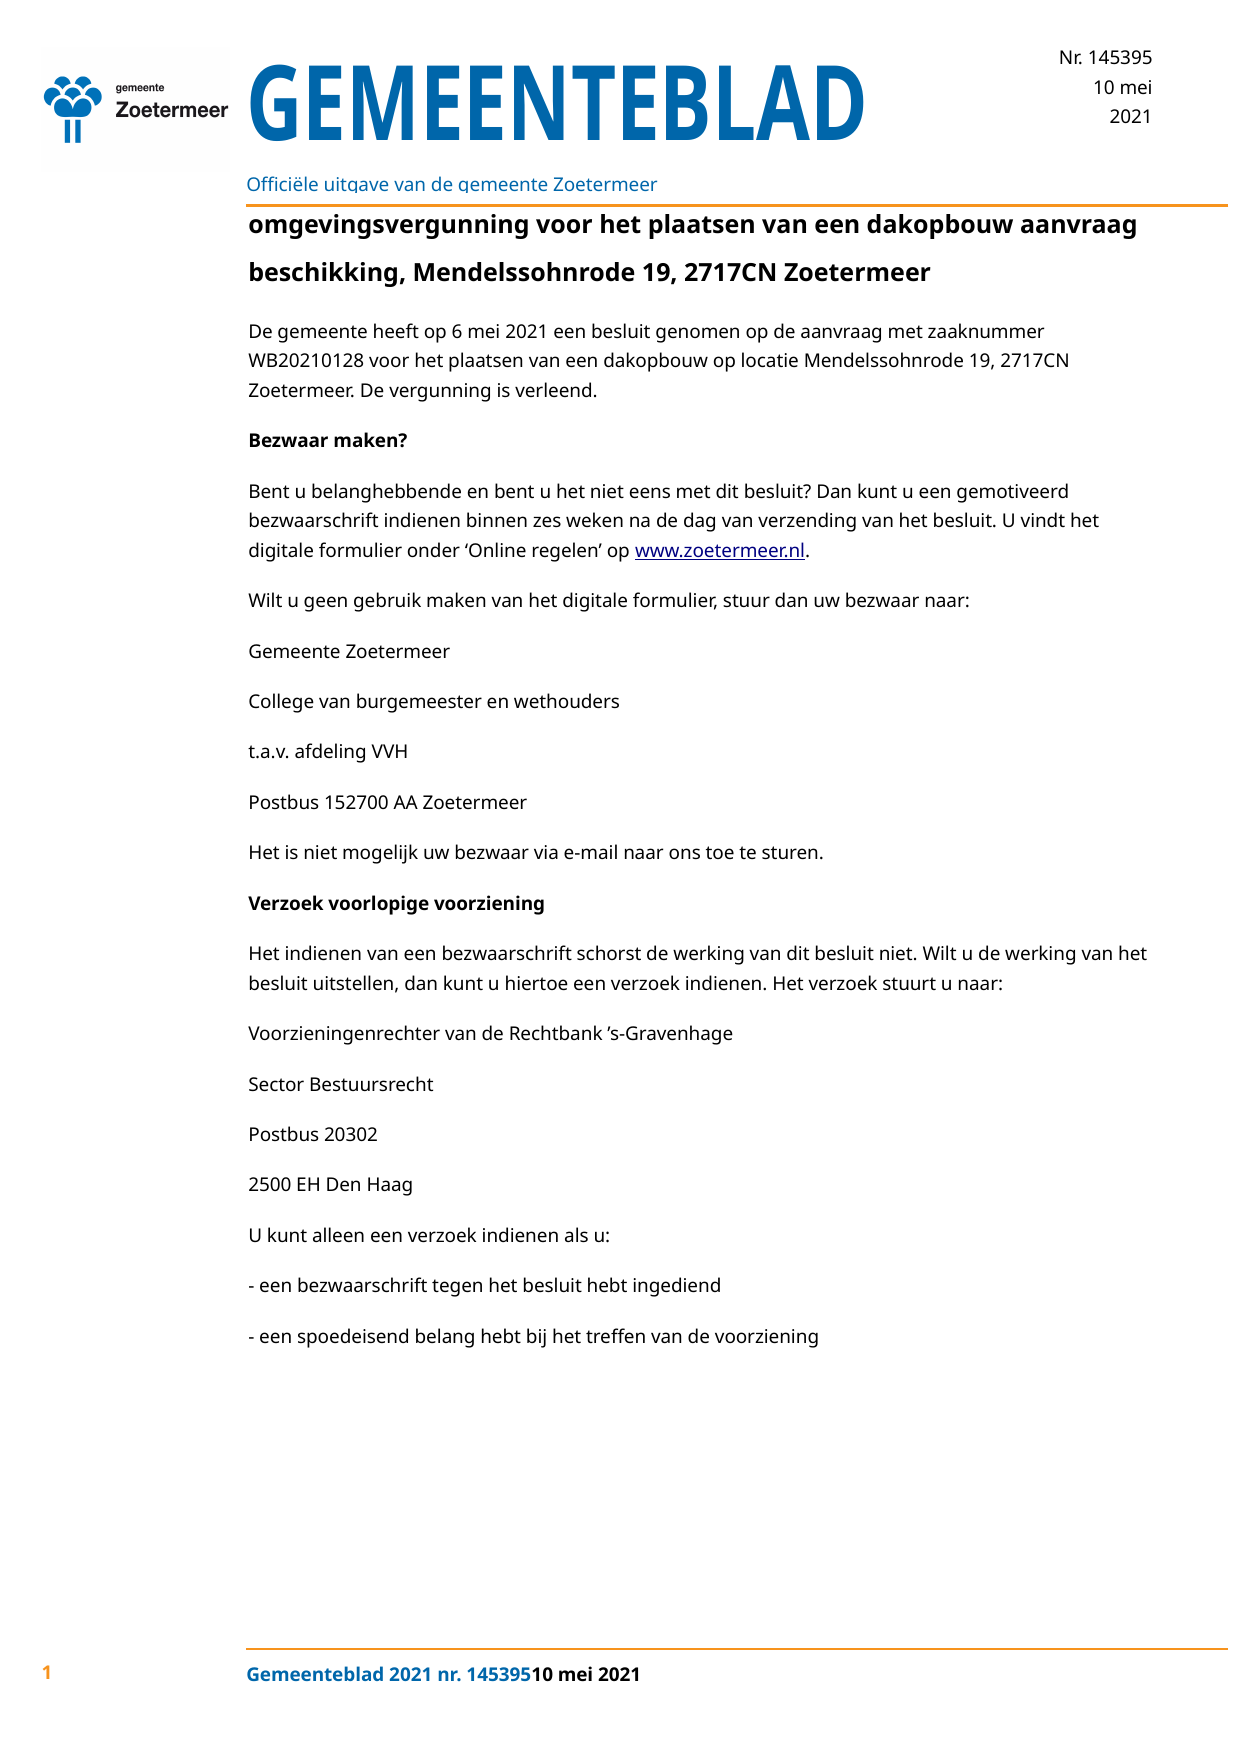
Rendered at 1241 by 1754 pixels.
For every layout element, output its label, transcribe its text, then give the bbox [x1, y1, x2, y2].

text College van burgemeester en wethouders [248, 688, 1152, 714]
text Het indienen van een bezwaarschrift schorst de werking van dit besluit niet. Wilt u de werking van het besluit uitstellen, dan kunt u hiertoe een verzoek indienen. Het verzoek stuurt u naar: [248, 940, 1152, 996]
text Verzoek voorlopige voorziening [248, 890, 1152, 916]
text Wilt u geen gebruik maken van het digitale formulier, stuur dan uw bezwaar naar: [248, 587, 1152, 613]
text 2500 EH Den Haag [248, 1172, 1152, 1197]
text U kunt alleen een verzoek indienen als u: [248, 1222, 1152, 1248]
text Voorzieningenrechter van de Rechtbank ’s-Gravenhage [248, 1020, 1152, 1046]
text omgevingsvergunning voor het plaatsen van een dakopbouw aanvraag beschikking, Mendelssohnrode 19, 2717CN Zoetermeer [248, 207, 1152, 288]
text Postbus 152700 AA Zoetermeer [248, 789, 1152, 815]
text Gemeente Zoetermeer [248, 638, 1152, 664]
text Bezwaar maken? [248, 427, 1152, 453]
text - een spoedeisend belang hebt bij het treffen van de voorziening [248, 1323, 1152, 1349]
text Het is niet mogelijk uw bezwaar via e-mail naar ons toe te sturen. [248, 839, 1152, 865]
text Postbus 20302 [248, 1121, 1152, 1147]
text Sector Bestuursrecht [248, 1071, 1152, 1097]
text Bent u belanghebbende en bent u het niet eens met dit besluit? Dan kunt u een gemotiveerd bezwaarschrift indienen binnen zes weken na de dag van verzending van het besluit. U vindt het digitale formulier onder ‘Online regelen’ op www.zoetermeer.nl. [248, 478, 1152, 563]
picture [41, 47, 231, 172]
text t.a.v. afdeling VVH [248, 739, 1152, 764]
text De gemeente heeft op 6 mei 2021 een besluit genomen op de aanvraag met zaaknummer WB20210128 voor het plaatsen van een dakopbouw op locatie Mendelssohnrode 19, 2717CN Zoetermeer. De vergunning is verleend. [248, 318, 1152, 403]
text - een bezwaarschrift tegen het besluit hebt ingediend [248, 1272, 1152, 1298]
